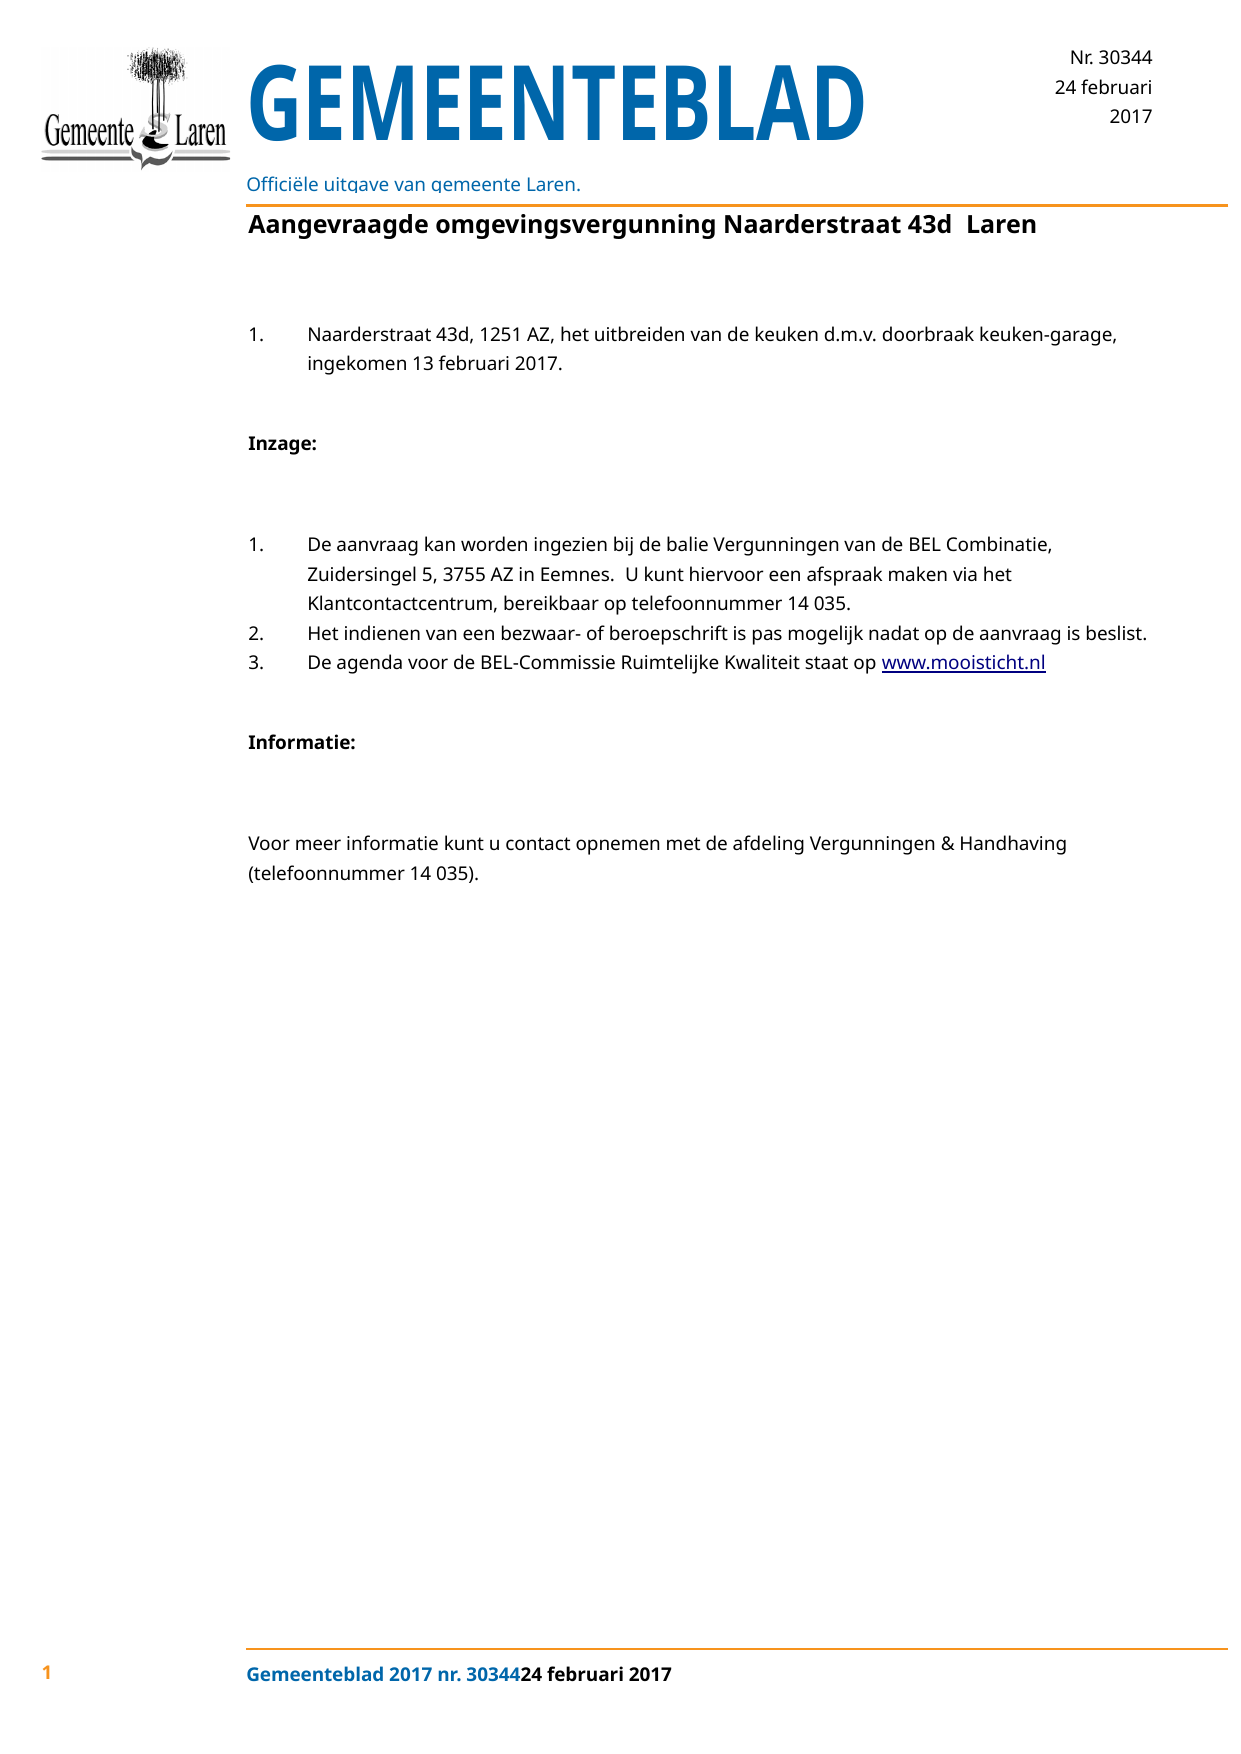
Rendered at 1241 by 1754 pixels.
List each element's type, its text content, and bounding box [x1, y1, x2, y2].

list Het indienen van een bezwaar- of beroepschrift is pas mogelijk nadat op de aanvraag is beslist. [248, 620, 1152, 646]
list De agenda voor de BEL-Commissie Ruimtelijke Kwaliteit staat op www.mooisticht.nl [248, 649, 1152, 675]
picture [41, 47, 231, 172]
text Voor meer informatie kunt u contact opnemen met de afdeling Vergunningen & Handhaving (telefoonnummer 14 035). [248, 830, 1152, 886]
text Informatie: [248, 729, 1152, 755]
text Aangevraagde omgevingsvergunning Naarderstraat 43d Laren [248, 207, 1152, 241]
text Inzage: [248, 430, 1152, 456]
list De aanvraag kan worden ingezien bij de balie Vergunningen van de BEL Combinatie, Zuidersingel 5, 3755 AZ in Eemnes. U kunt hiervoor een afspraak maken via het Klantcontactcentrum, bereikbaar op telefoonnummer 14 035. [248, 531, 1152, 616]
list Naarderstraat 43d, 1251 AZ, het uitbreiden van de keuken d.m.v. doorbraak keuken-garage, ingekomen 13 februari 2017. [248, 321, 1152, 376]
